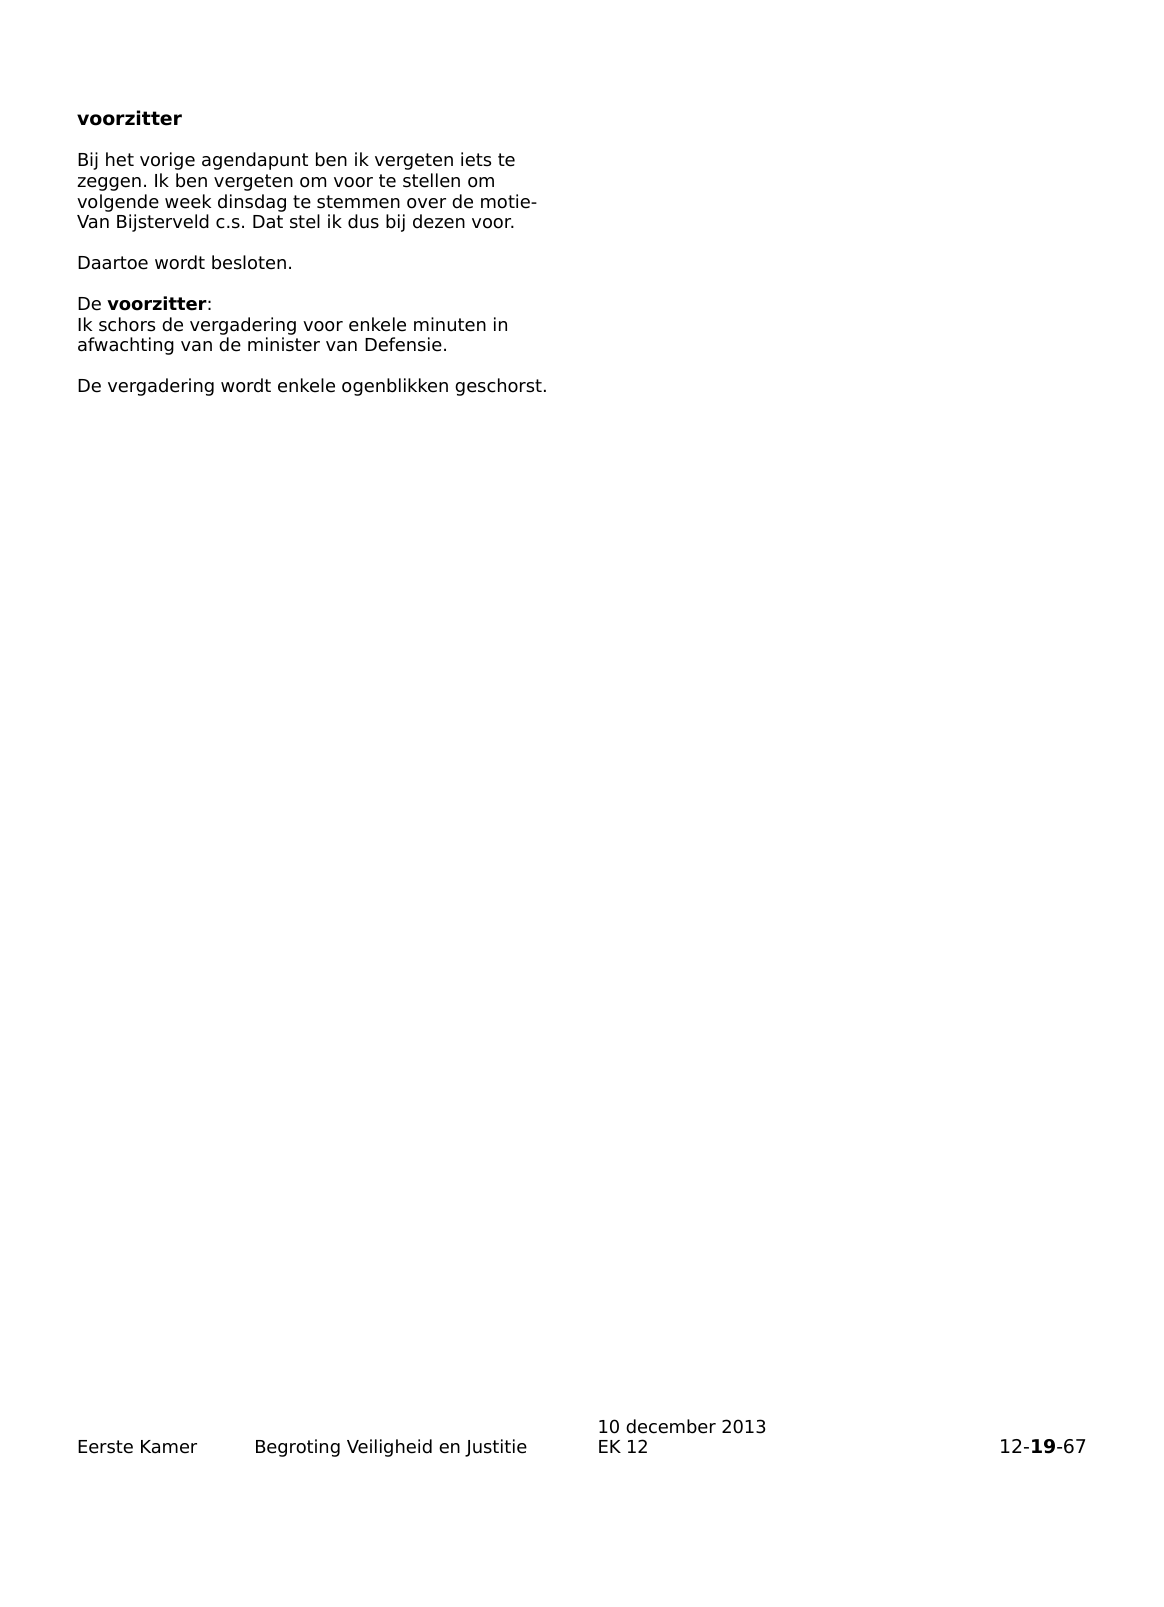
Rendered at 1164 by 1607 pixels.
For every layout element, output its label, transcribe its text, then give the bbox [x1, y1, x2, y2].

text Daartoe wordt besloten. [77, 253, 567, 274]
text De voorzitter: [77, 294, 567, 314]
text De vergadering wordt enkele ogenblikken geschorst. [77, 376, 567, 397]
text Bij het vorige agendapunt ben ik vergeten iets te zeggen. Ik ben vergeten om voor te stellen om volgende week dinsdag te stemmen over de motie-Van Bijsterveld c.s. Dat stel ik dus bij dezen voor. [77, 150, 567, 233]
text Ik schors de vergadering voor enkele minuten in afwachting van de minister van Defensie. [77, 314, 567, 356]
